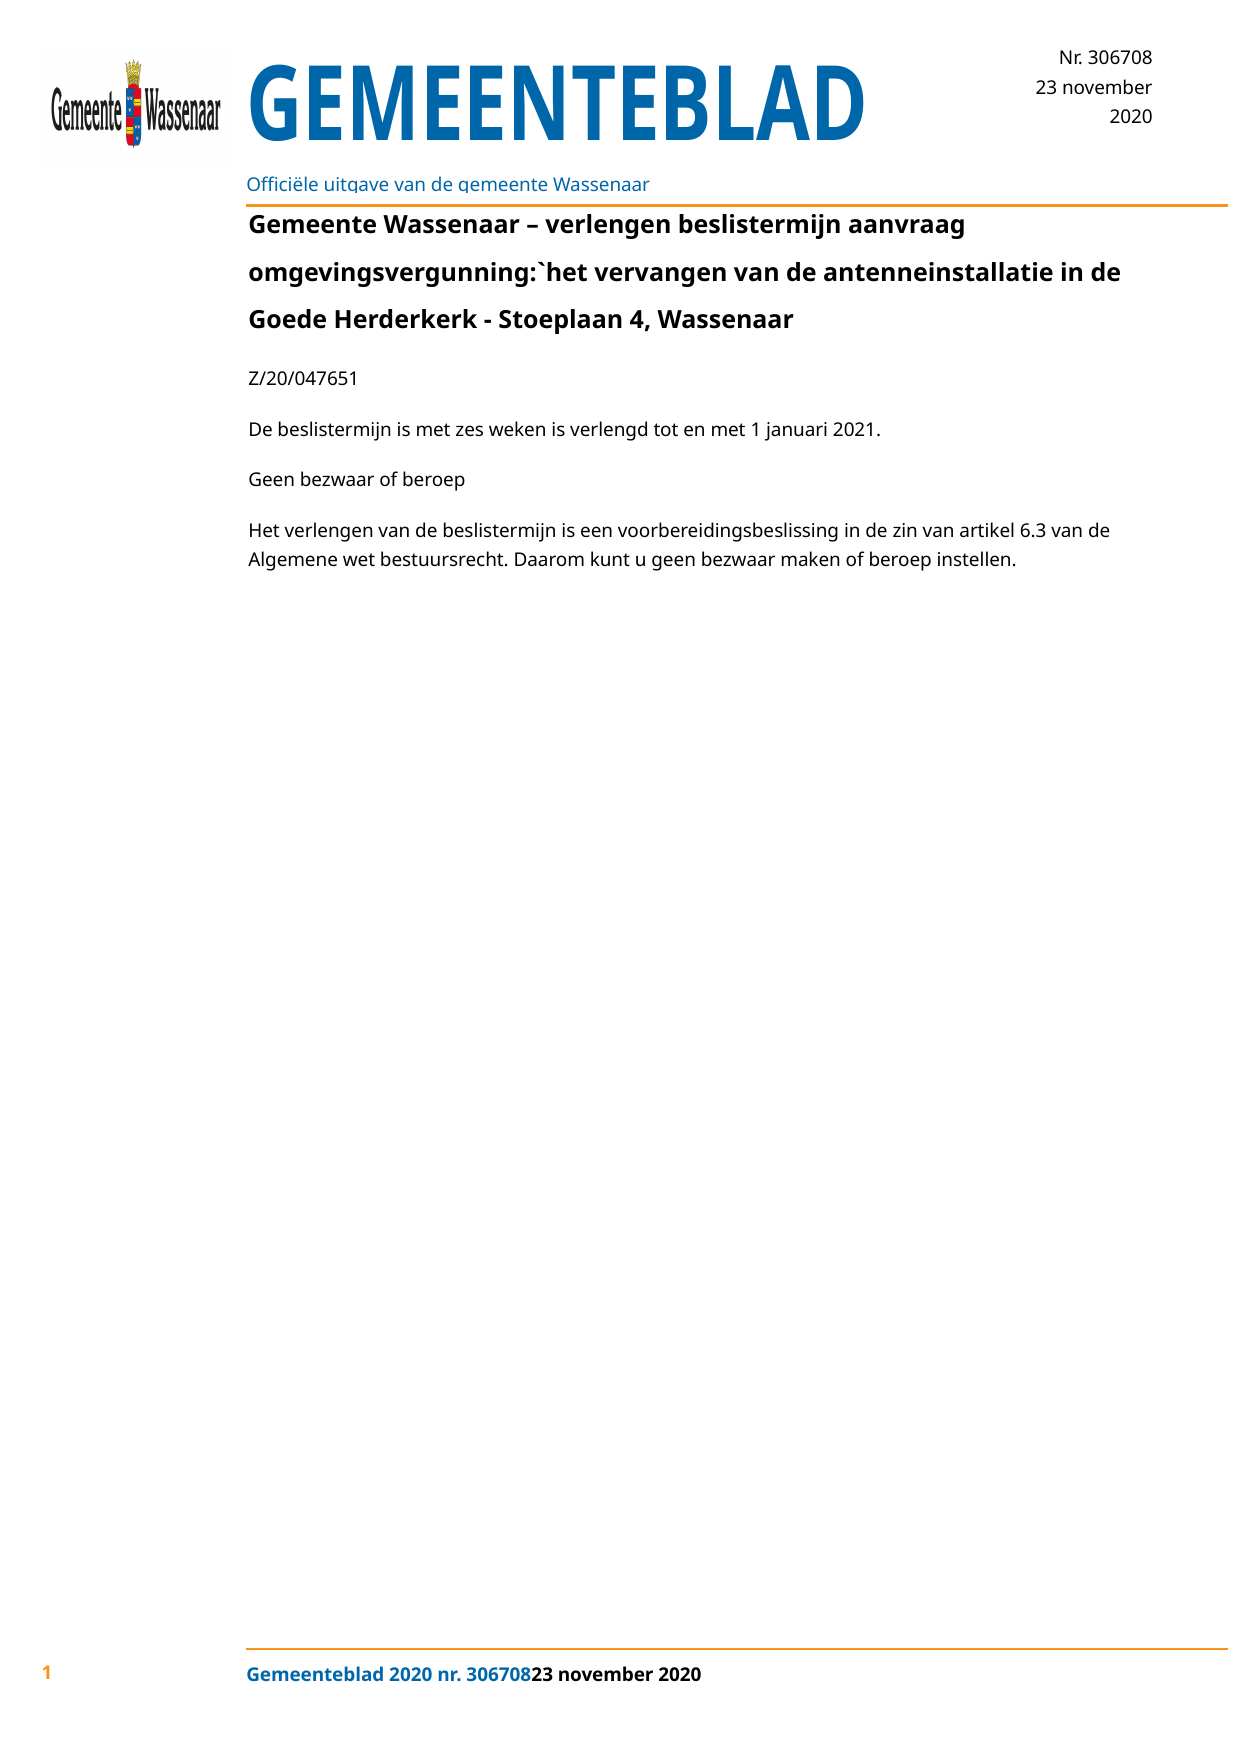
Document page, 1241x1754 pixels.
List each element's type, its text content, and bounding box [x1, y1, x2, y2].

text Geen bezwaar of beroep [248, 466, 1152, 492]
text Z/20/047651 [248, 366, 1152, 391]
text De beslistermijn is met zes weken is verlengd tot en met 1 januari 2021. [248, 416, 1152, 442]
text Het verlengen van de beslistermijn is een voorbereidingsbeslissing in de zin van artikel 6.3 van de Algemene wet bestuursrecht. Daarom kunt u geen bezwaar maken of beroep instellen. [248, 517, 1152, 572]
picture [41, 47, 231, 172]
text Gemeente Wassenaar – verlengen beslistermijn aanvraag omgevingsvergunning:`het vervangen van de antenneinstallatie in de Goede Herderkerk - Stoeplaan 4, Wassenaar [248, 207, 1152, 336]
